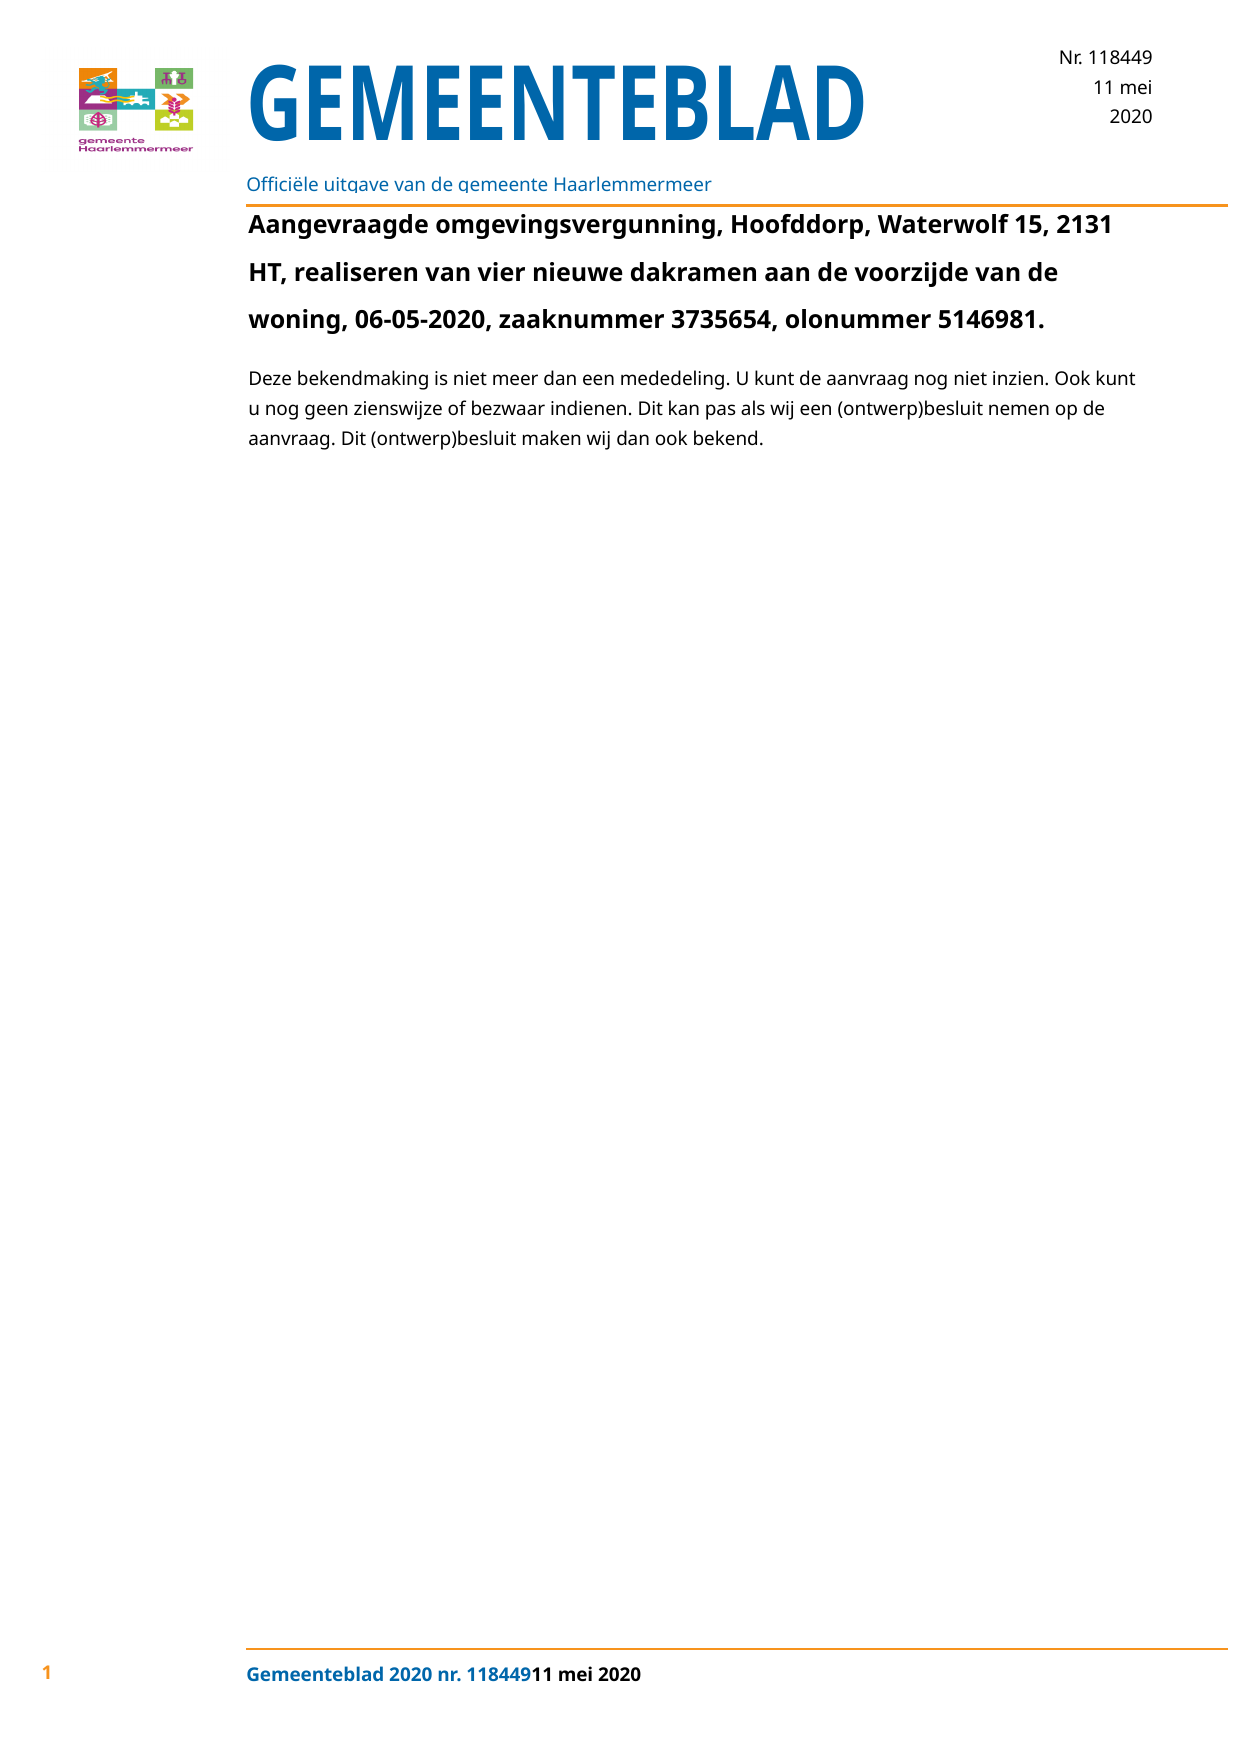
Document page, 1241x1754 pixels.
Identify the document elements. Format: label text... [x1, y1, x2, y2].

text Deze bekendmaking is niet meer dan een mededeling. U kunt de aanvraag nog niet inzien. Ook kunt u nog geen zienswijze of bezwaar indienen. Dit kan pas als wij een (ontwerp)besluit nemen op de aanvraag. Dit (ontwerp)besluit maken wij dan ook bekend. [248, 366, 1152, 450]
picture [41, 47, 231, 172]
text Aangevraagde omgevingsvergunning, Hoofddorp, Waterwolf 15, 2131 HT, realiseren van vier nieuwe dakramen aan de voorzijde van de woning, 06-05-2020, zaaknummer 3735654, olonummer 5146981. [248, 207, 1152, 336]
